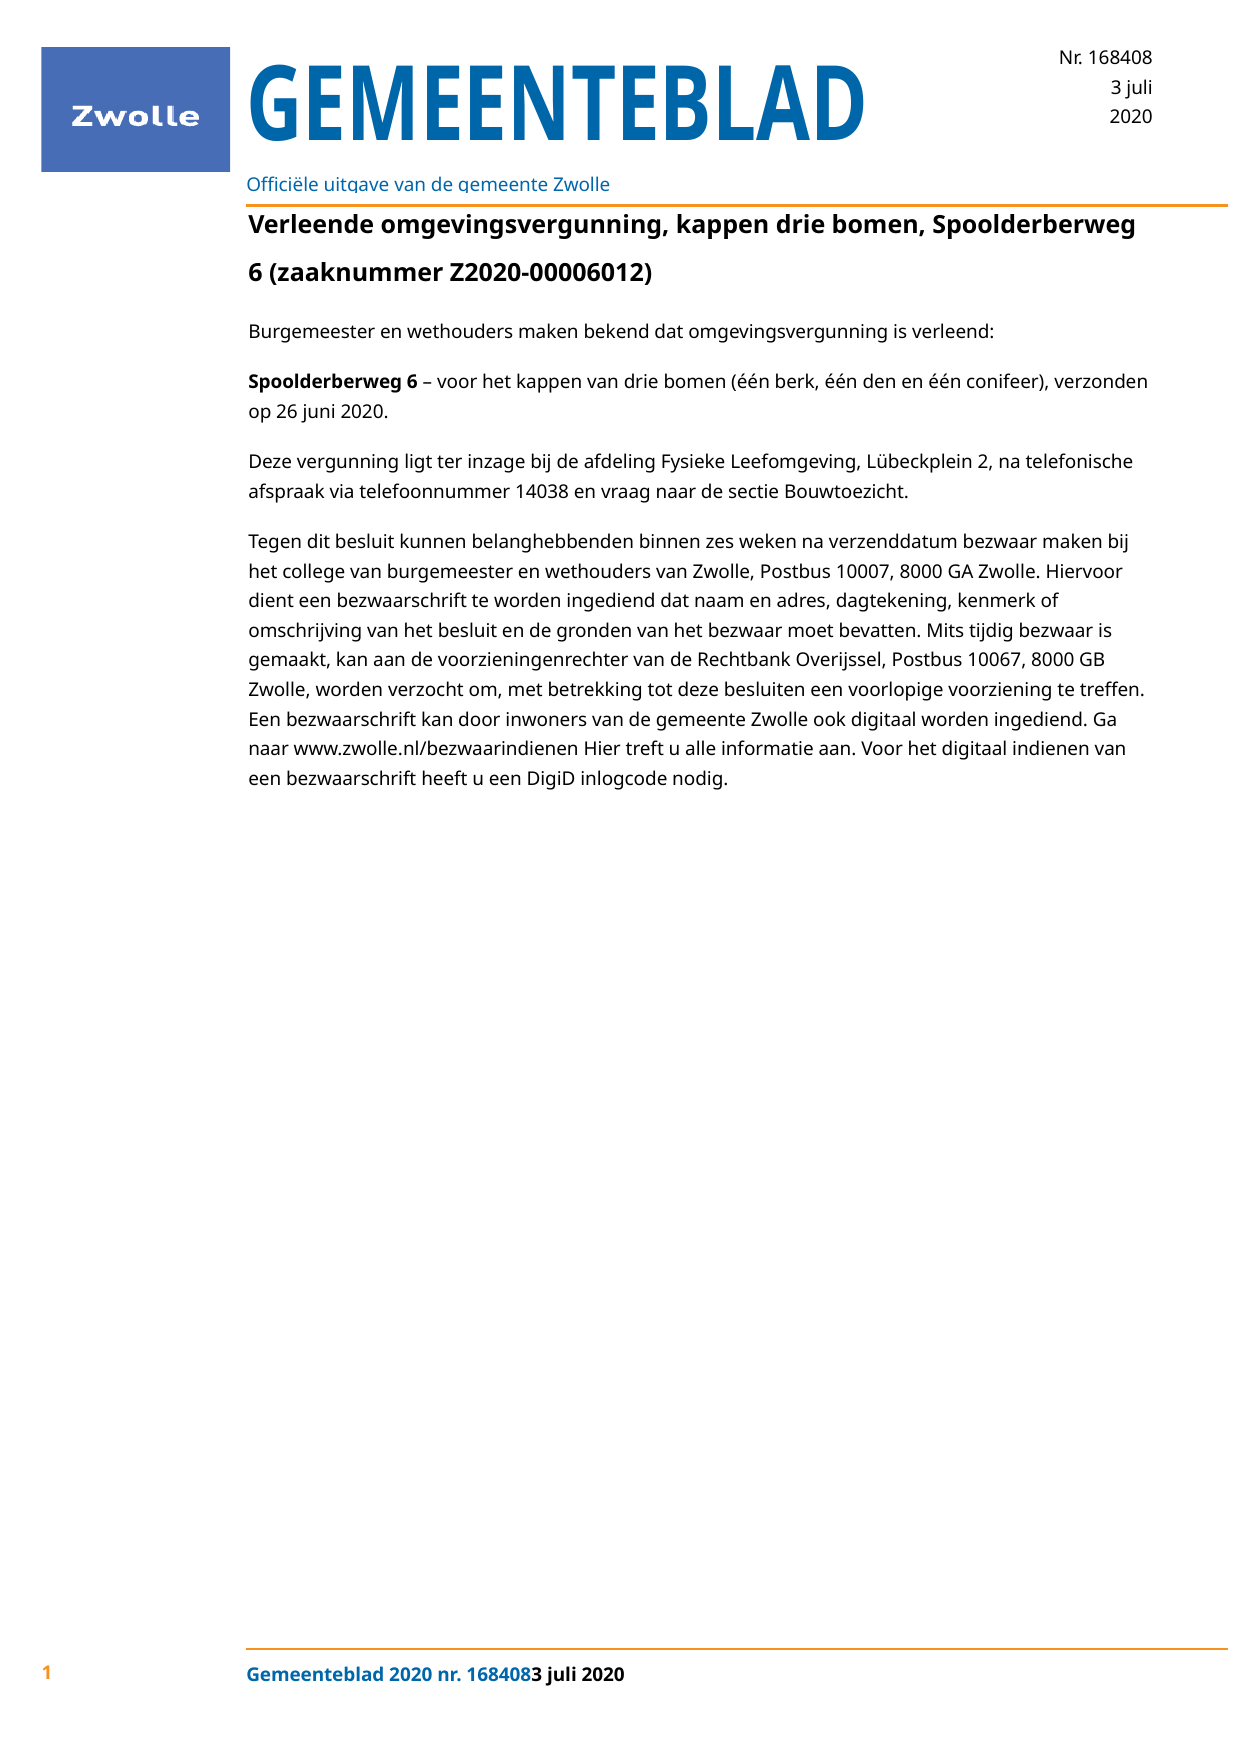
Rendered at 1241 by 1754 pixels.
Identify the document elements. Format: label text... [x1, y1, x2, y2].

text Tegen dit besluit kunnen belanghebbenden binnen zes weken na verzenddatum bezwaar maken bij het college van burgemeester en wethouders van Zwolle, Postbus 10007, 8000 GA Zwolle. Hiervoor dient een bezwaarschrift te worden ingediend dat naam en adres, dagtekening, kenmerk of omschrijving van het besluit en de gronden van het bezwaar moet bevatten. Mits tijdig bezwaar is gemaakt, kan aan de voorzieningenrechter van de Rechtbank Overijssel, Postbus 10067, 8000 GB Zwolle, worden verzocht om, met betrekking tot deze besluiten een voorlopige voorziening te treffen. Een bezwaarschrift kan door inwoners van de gemeente Zwolle ook digitaal worden ingediend. Ga naar www.zwolle.nl/bezwaarindienen Hier treft u alle informatie aan. Voor het digitaal indienen van een bezwaarschrift heeft u een DigiD inlogcode nodig. [248, 528, 1152, 791]
text Verleende omgevingsvergunning, kappen drie bomen, Spoolderberweg 6 (zaaknummer Z2020-00006012) [248, 207, 1152, 288]
text Spoolderberweg 6 – voor het kappen van drie bomen (één berk, één den en één conifeer), verzonden op 26 juni 2020. [248, 368, 1152, 424]
picture [41, 47, 231, 172]
text Deze vergunning ligt ter inzage bij de afdeling Fysieke Leefomgeving, Lübeckplein 2, na telefonische afspraak via telefoonnummer 14038 en vraag naar de sectie Bouwtoezicht. [248, 448, 1152, 504]
text Burgemeester en wethouders maken bekend dat omgevingsvergunning is verleend: [248, 318, 1152, 344]
